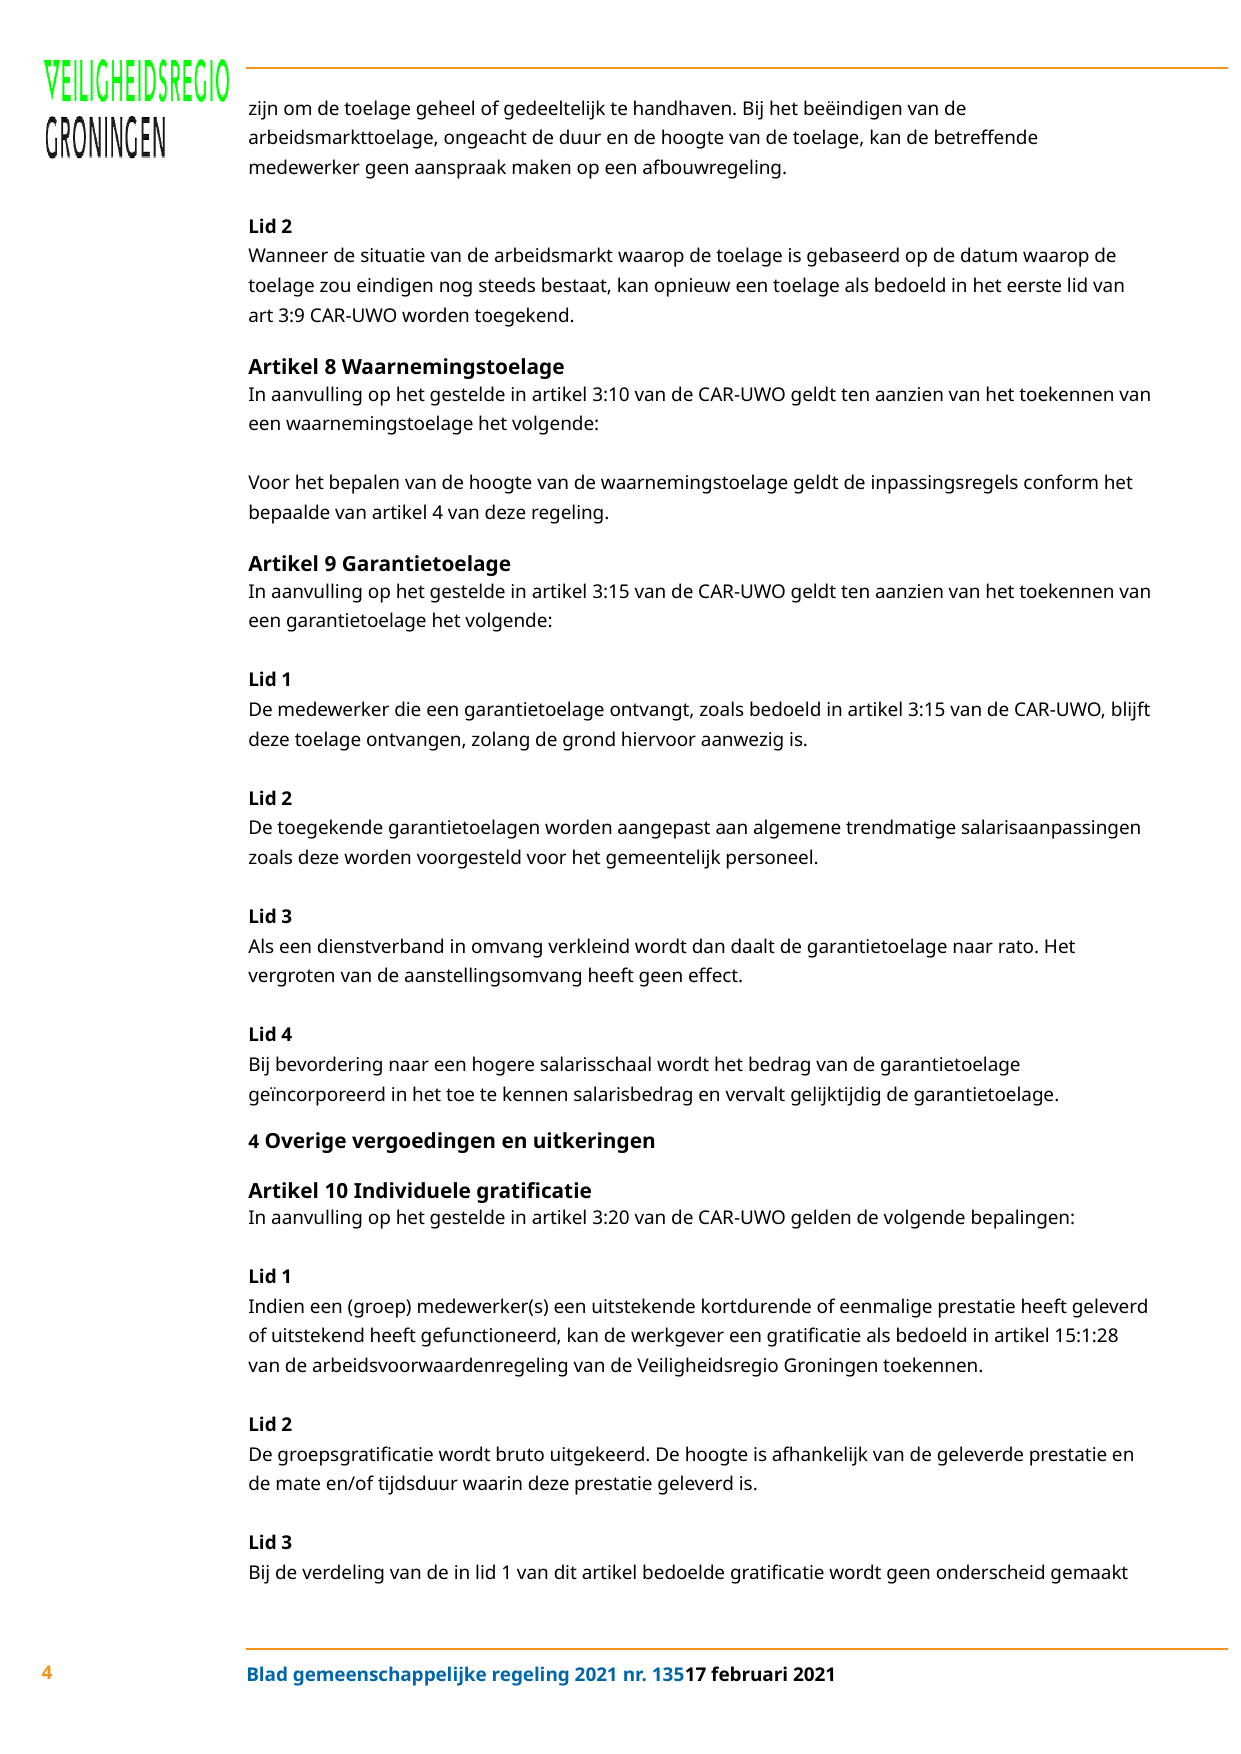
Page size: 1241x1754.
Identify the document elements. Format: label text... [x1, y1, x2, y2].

picture [41, 47, 231, 172]
text Bij de verdeling van de in lid 1 van dit artikel bedoelde gratificatie wordt geen onderscheid gemaakt [248, 1559, 1152, 1585]
text Lid 1 [248, 1263, 1152, 1289]
text Lid 3 [248, 1529, 1152, 1555]
text Artikel 8 Waarnemingstoelage [248, 352, 1152, 381]
text Lid 2 [248, 213, 1152, 239]
text zijn om de toelage geheel of gedeeltelijk te handhaven. Bij het beëindigen van de arbeidsmarkttoelage, ongeacht de duur en de hoogte van de toelage, kan de betreffende medewerker geen aanspraak maken op een afbouwregeling. [248, 95, 1152, 180]
text Lid 3 [248, 903, 1152, 929]
text Lid 4 [248, 1022, 1152, 1047]
text In aanvulling op het gestelde in artikel 3:10 van de CAR-UWO geldt ten aanzien van het toekennen van een waarnemingstoelage het volgende: [248, 381, 1152, 436]
text De groepsgratificatie wordt bruto uitgekeerd. De hoogte is afhankelijk van de geleverde prestatie en de mate en/of tijdsduur waarin deze prestatie geleverd is. [248, 1441, 1152, 1496]
text Bij bevordering naar een hogere salarisschaal wordt het bedrag van de garantietoelage geïncorporeerd in het toe te kennen salarisbedrag en vervalt gelijktijdig de garantietoelage. [248, 1051, 1152, 1107]
text Lid 1 [248, 667, 1152, 692]
text 4 Overige vergoedingen en uitkeringen [248, 1126, 1152, 1155]
text De toegekende garantietoelagen worden aangepast aan algemene trendmatige salarisaanpassingen zoals deze worden voorgesteld voor het gemeentelijk personeel. [248, 814, 1152, 870]
text In aanvulling op het gestelde in artikel 3:15 van de CAR-UWO geldt ten aanzien van het toekennen van een garantietoelage het volgende: [248, 578, 1152, 633]
text Als een dienstverband in omvang verkleind wordt dan daalt de garantietoelage naar rato. Het vergroten van de aanstellingsomvang heeft geen effect. [248, 933, 1152, 988]
text Wanneer de situatie van de arbeidsmarkt waarop de toelage is gebaseerd op de datum waarop de toelage zou eindigen nog steeds bestaat, kan opnieuw een toelage als bedoeld in het eerste lid van art 3:9 CAR-UWO worden toegekend. [248, 243, 1152, 328]
text Voor het bepalen van de hoogte van de waarnemingstoelage geldt de inpassingsregels conform het bepaalde van artikel 4 van deze regeling. [248, 469, 1152, 525]
text Lid 2 [248, 785, 1152, 811]
text De medewerker die een garantietoelage ontvangt, zoals bedoeld in artikel 3:15 van de CAR-UWO, blijft deze toelage ontvangen, zolang de grond hiervoor aanwezig is. [248, 696, 1152, 752]
text Indien een (groep) medewerker(s) een uitstekende kortdurende of eenmalige prestatie heeft geleverd of uitstekend heeft gefunctioneerd, kan de werkgever een gratificatie als bedoeld in artikel 15:1:28 van de arbeidsvoorwaardenregeling van de Veiligheidsregio Groningen toekennen. [248, 1293, 1152, 1378]
text In aanvulling op het gestelde in artikel 3:20 van de CAR-UWO gelden de volgende bepalingen: [248, 1204, 1152, 1230]
text Artikel 10 Individuele gratificatie [248, 1176, 1152, 1204]
text Artikel 9 Garantietoelage [248, 549, 1152, 578]
text Lid 2 [248, 1411, 1152, 1437]
